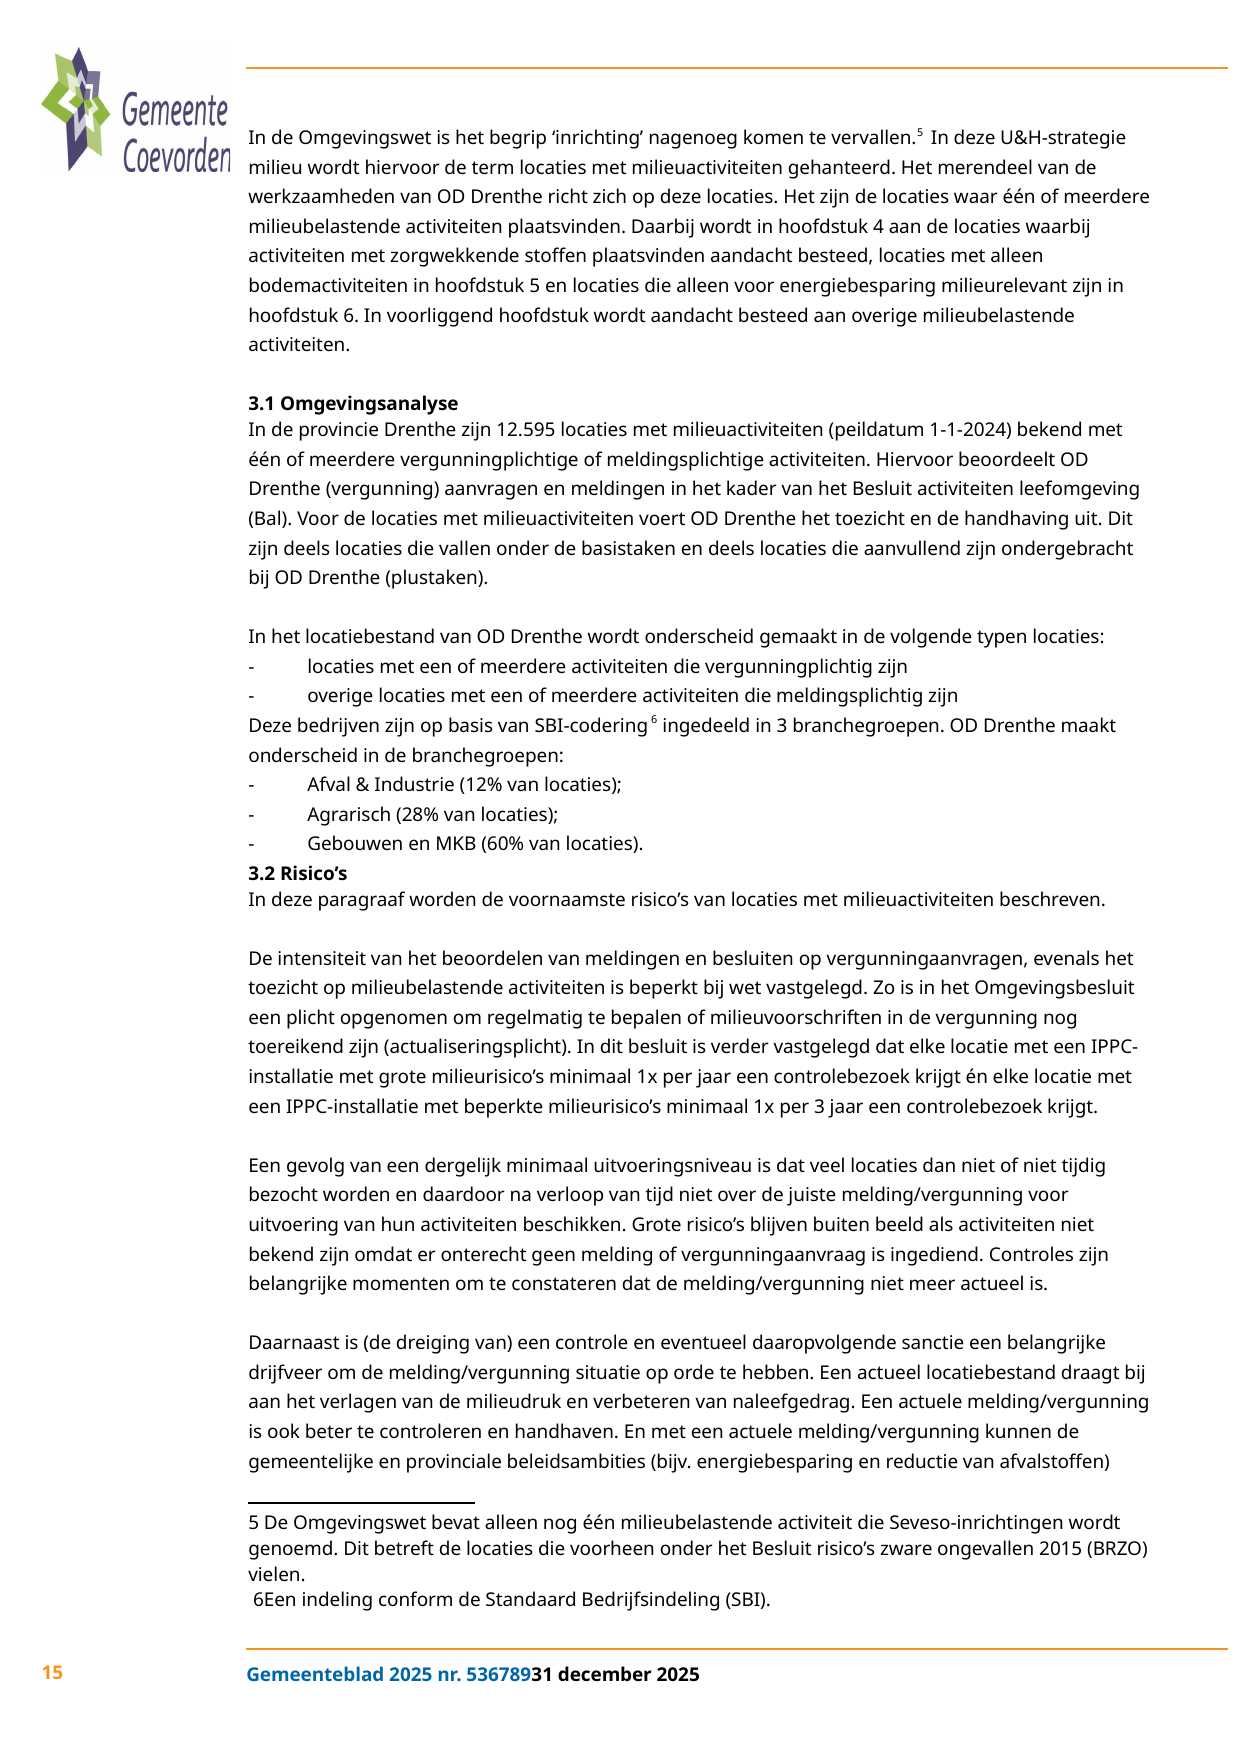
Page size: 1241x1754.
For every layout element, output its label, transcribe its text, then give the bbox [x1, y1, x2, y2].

text De intensiteit van het beoordelen van meldingen en besluiten op vergunningaanvragen, evenals het toezicht op milieubelastende activiteiten is beperkt bij wet vastgelegd. Zo is in het Omgevingsbesluit een plicht opgenomen om regelmatig te bepalen of milieuvoorschriften in de vergunning nog toereikend zijn (actualiseringsplicht). In dit besluit is verder vastgelegd dat elke locatie met een IPPC-installatie met grote milieurisico’s minimaal 1x per jaar een controlebezoek krijgt én elke locatie met een IPPC-installatie met beperkte milieurisico’s minimaal 1x per 3 jaar een controlebezoek krijgt. [248, 945, 1152, 1119]
list Afval & Industrie (12% van locaties); [248, 771, 1152, 797]
text In de Omgevingswet is het begrip ‘inrichting’ nagenoeg komen te vervallen. In deze U&H-strategie milieu wordt hiervoor de term locaties met milieuactiviteiten gehanteerd. Het merendeel van de werkzaamheden van OD Drenthe richt zich op deze locaties. Het zijn de locaties waar één of meerdere milieubelastende activiteiten plaatsvinden. Daarbij wordt in hoofdstuk 4 aan de locaties waarbij activiteiten met zorgwekkende stoffen plaatsvinden aandacht besteed, locaties met alleen bodemactiviteiten in hoofdstuk 5 en locaties die alleen voor energiebesparing milieurelevant zijn in hoofdstuk 6. In voorliggend hoofdstuk wordt aandacht besteed aan overige milieubelastende activiteiten. [248, 124, 1152, 357]
list overige locaties met een of meerdere activiteiten die meldingsplichtig zijn [248, 683, 1152, 708]
text Een gevolg van een dergelijk minimaal uitvoeringsniveau is dat veel locaties dan niet of niet tijdig bezocht worden en daardoor na verloop van tijd niet over de juiste melding/vergunning voor uitvoering van hun activiteiten beschikken. Grote risico’s blijven buiten beeld als activiteiten niet bekend zijn omdat er onterecht geen melding of vergunningaanvraag is ingediend. Controles zijn belangrijke momenten om te constateren dat de melding/vergunning niet meer actueel is. [248, 1152, 1152, 1296]
list Agrarisch (28% van locaties); [248, 801, 1152, 827]
text Een indeling conform de Standaard Bedrijfsindeling (SBI). [248, 1586, 1152, 1612]
picture [41, 47, 231, 172]
list Gebouwen en MKB (60% van locaties). [248, 831, 1152, 856]
text De Omgevingswet bevat alleen nog één milieubelastende activiteit die Seveso-inrichtingen wordt genoemd. Dit betreft de locaties die voorheen onder het Besluit risico’s zware ongevallen 2015 (BRZO) vielen. [248, 1509, 1152, 1586]
text In de provincie Drenthe zijn 12.595 locaties met milieuactiviteiten (peildatum 1-1-2024) bekend met één of meerdere vergunningplichtige of meldingsplichtige activiteiten. Hiervoor beoordeelt OD Drenthe (vergunning) aanvragen en meldingen in het kader van het Besluit activiteiten leefomgeving (Bal). Voor de locaties met milieuactiviteiten voert OD Drenthe het toezicht en de handhaving uit. Dit zijn deels locaties die vallen onder de basistaken en deels locaties die aanvullend zijn ondergebracht bij OD Drenthe (plustaken). [248, 416, 1152, 590]
text 3.1 Omgevingsanalyse [248, 391, 1152, 416]
list locaties met een of meerdere activiteiten die vergunningplichtig zijn [248, 653, 1152, 679]
text In het locatiebestand van OD Drenthe wordt onderscheid gemaakt in de volgende typen locaties: [248, 623, 1152, 649]
text Daarnaast is (de dreiging van) een controle en eventueel daaropvolgende sanctie een belangrijke drijfveer om de melding/vergunning situatie op orde te hebben. Een actueel locatiebestand draagt bij aan het verlagen van de milieudruk en verbeteren van naleefgedrag. Een actuele melding/vergunning is ook beter te controleren en handhaven. En met een actuele melding/vergunning kunnen de gemeentelijke en provinciale beleidsambities (bijv. energiebesparing en reductie van afvalstoffen) [248, 1329, 1152, 1474]
text Deze bedrijven zijn op basis van SBI-codering ingedeeld in 3 branchegroepen. OD Drenthe maakt onderscheid in de branchegroepen: [248, 712, 1152, 767]
text 3.2 Risico’s [248, 860, 1152, 886]
text In deze paragraaf worden de voornaamste risico’s van locaties met milieuactiviteiten beschreven. [248, 886, 1152, 912]
